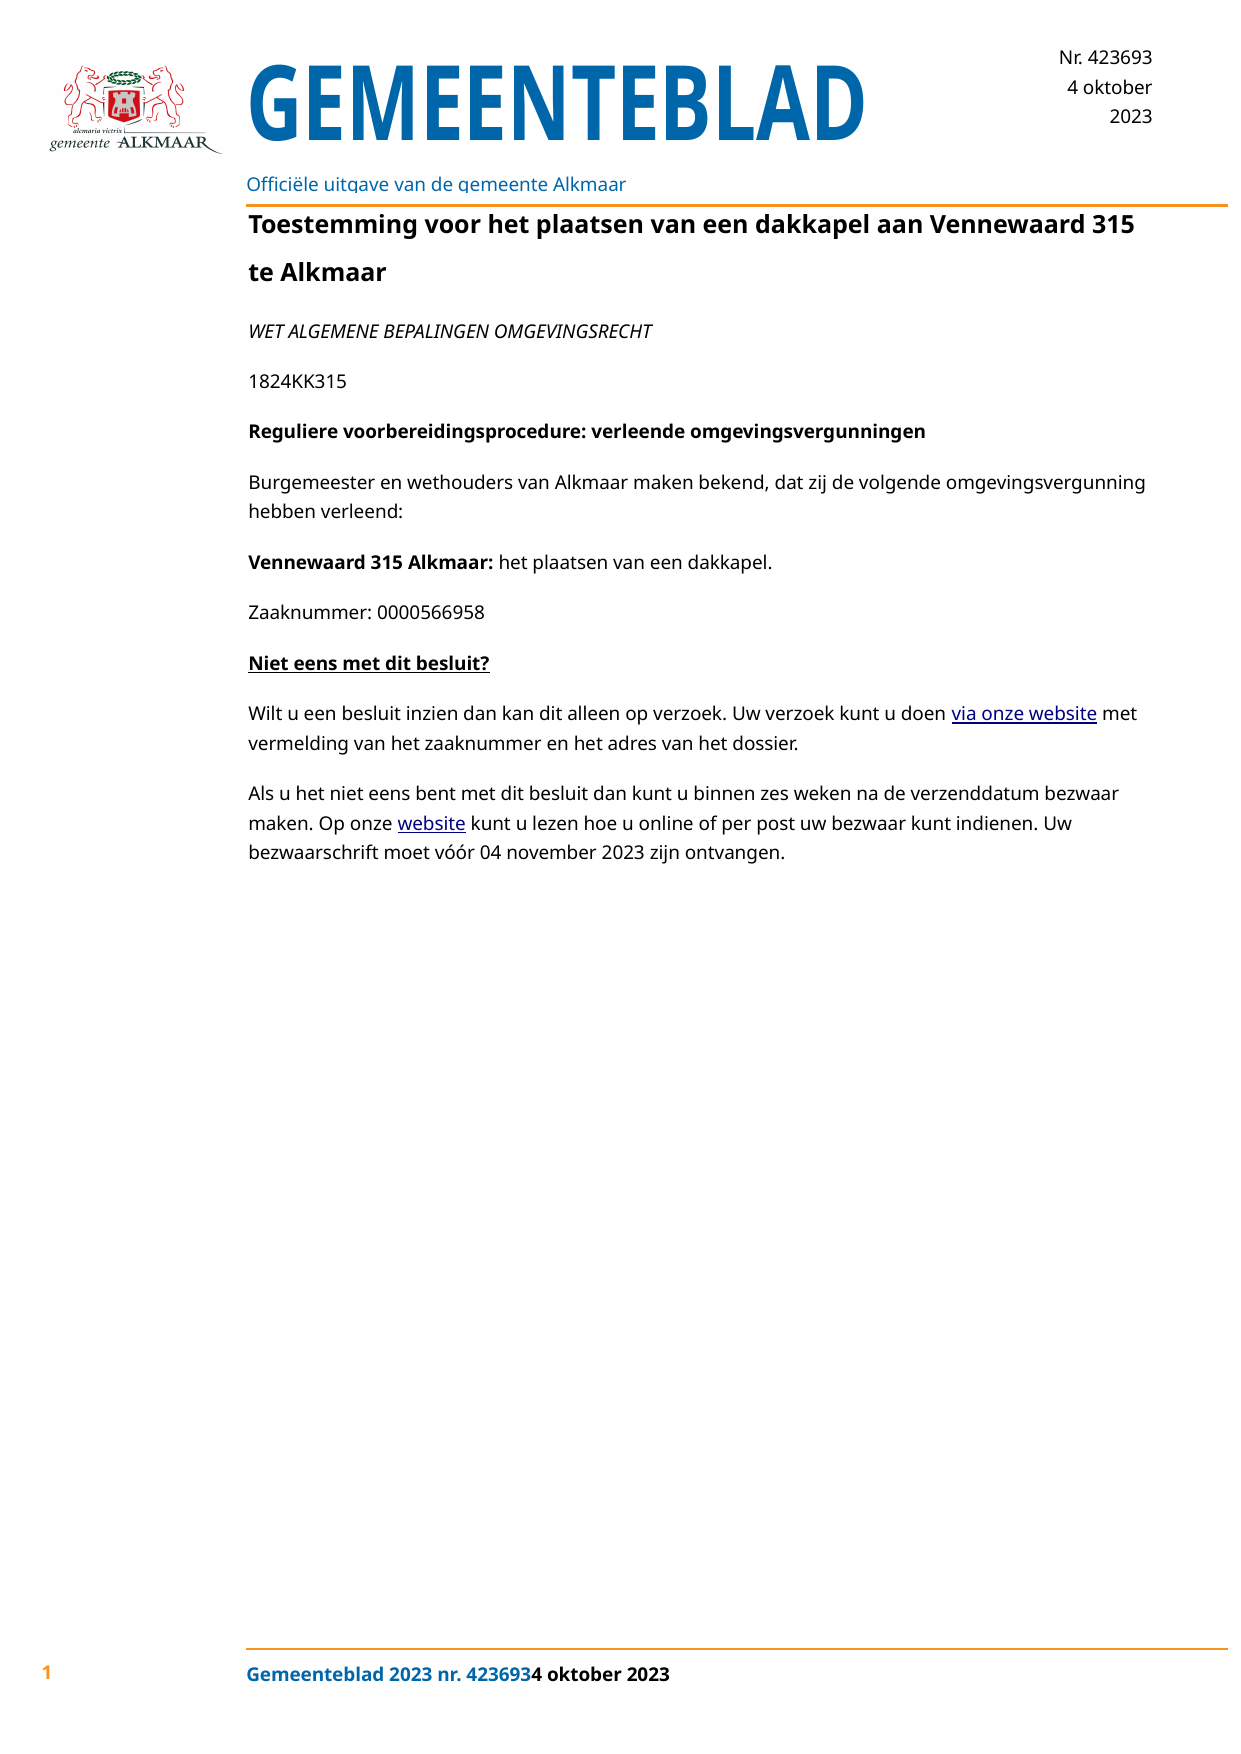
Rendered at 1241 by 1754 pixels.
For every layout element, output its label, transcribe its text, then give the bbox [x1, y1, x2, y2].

text Als u het niet eens bent met dit besluit dan kunt u binnen zes weken na de verzenddatum bezwaar maken. Op onze website kunt u lezen hoe u online of per post uw bezwaar kunt indienen. Uw bezwaarschrift moet vóór 04 november 2023 zijn ontvangen. [248, 780, 1152, 865]
text WET ALGEMENE BEPALINGEN OMGEVINGSRECHT [248, 318, 1152, 344]
text 1824KK315 [248, 368, 1152, 394]
text Reguliere voorbereidingsprocedure: verleende omgevingsvergunningen [248, 419, 1152, 444]
text Toestemming voor het plaatsen van een dakkapel aan Vennewaard 315 te Alkmaar [248, 207, 1152, 288]
text Vennewaard 315 Alkmaar: het plaatsen van een dakkapel. [248, 549, 1152, 575]
text Burgemeester en wethouders van Alkmaar maken bekend, dat zij de volgende omgevingsvergunning hebben verleend: [248, 469, 1152, 524]
picture [41, 47, 231, 172]
text Wilt u een besluit inzien dan kan dit alleen op verzoek. Uw verzoek kunt u doen via onze website met vermelding van het zaaknummer en het adres van het dossier. [248, 700, 1152, 756]
text Zaaknummer: 0000566958 [248, 599, 1152, 625]
text Niet eens met dit besluit? [248, 650, 1152, 676]
